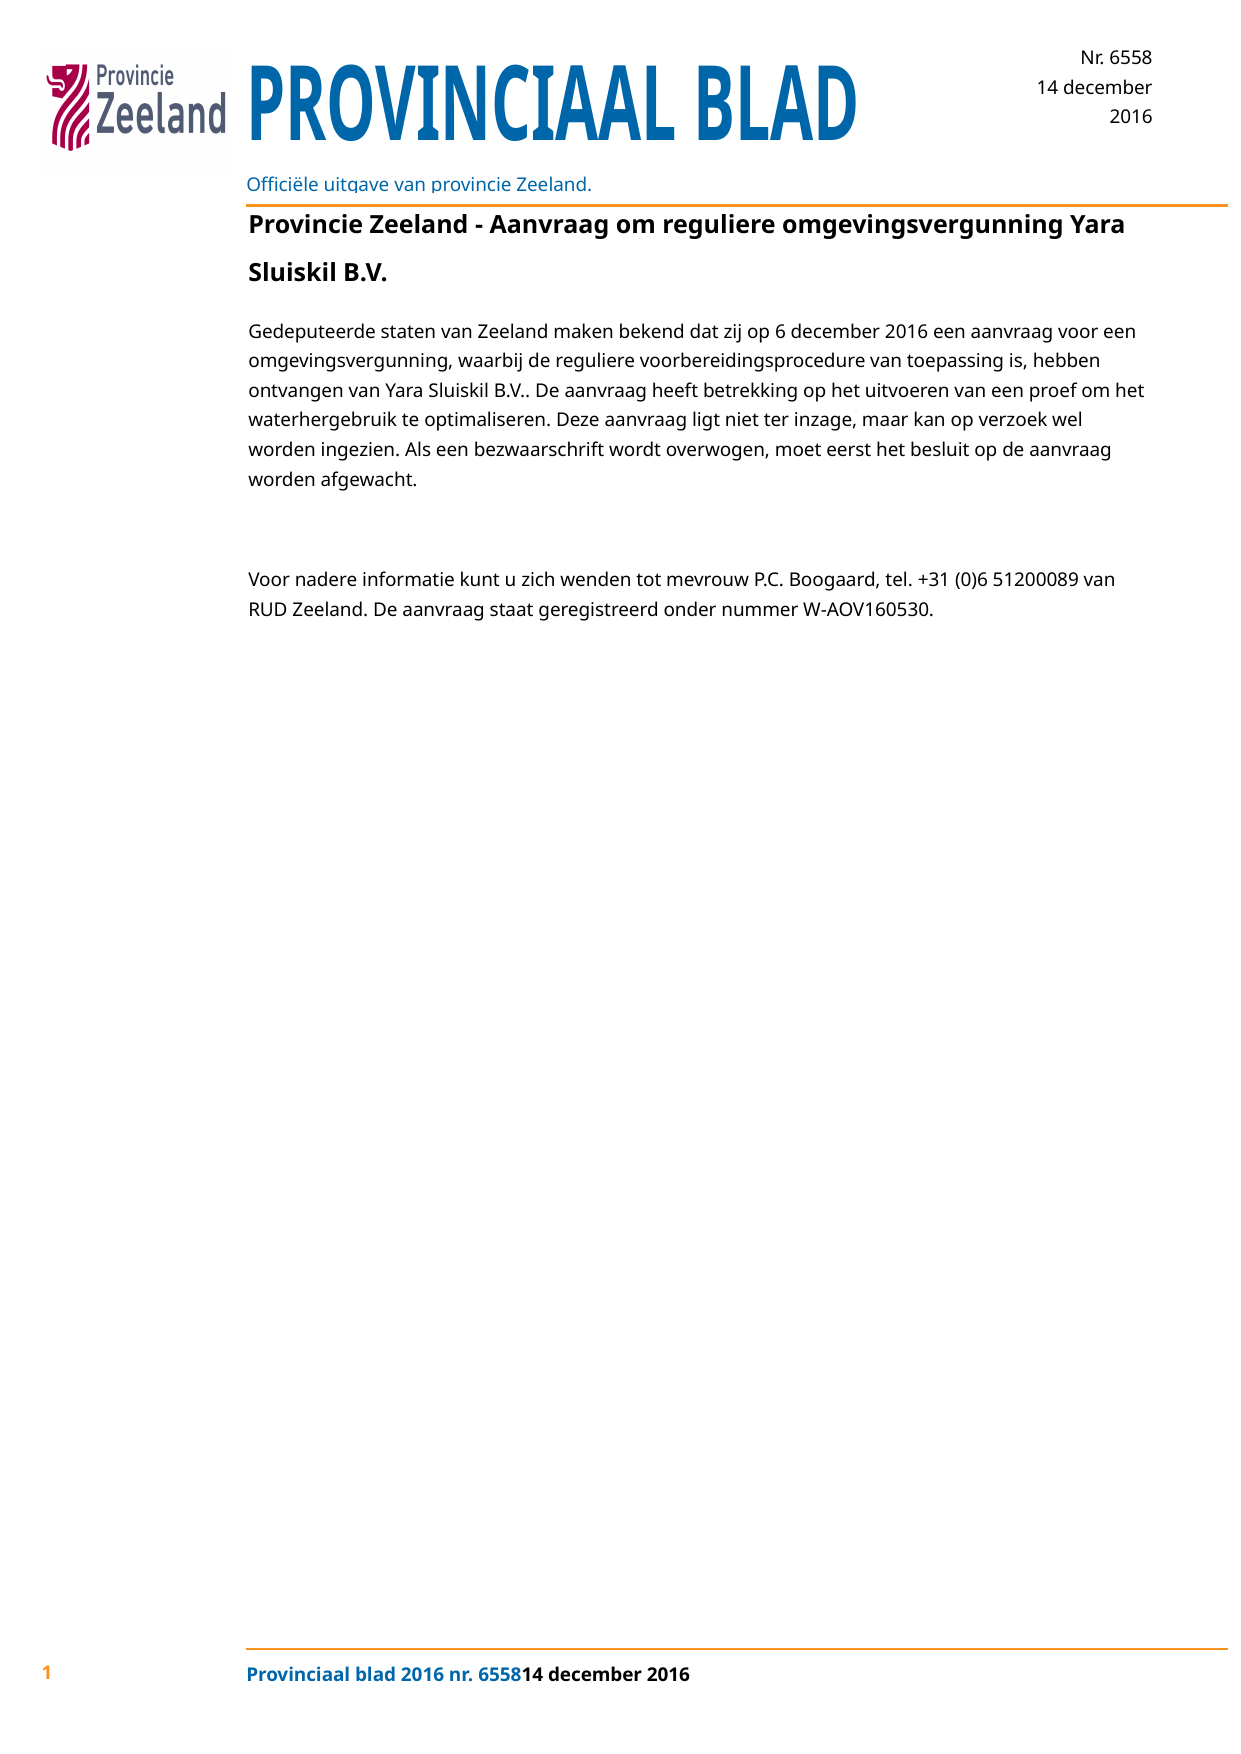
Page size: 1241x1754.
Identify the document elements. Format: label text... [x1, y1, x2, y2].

picture [41, 47, 231, 172]
text Provincie Zeeland - Aanvraag om reguliere omgevingsvergunning Yara Sluiskil B.V. [248, 207, 1152, 288]
text Gedeputeerde staten van Zeeland maken bekend dat zij op 6 december 2016 een aanvraag voor een omgevingsvergunning, waarbij de reguliere voorbereidingsprocedure van toepassing is, hebben ontvangen van Yara Sluiskil B.V.. De aanvraag heeft betrekking op het uitvoeren van een proef om het waterhergebruik te optimaliseren. Deze aanvraag ligt niet ter inzage, maar kan op verzoek wel worden ingezien. Als een bezwaarschrift wordt overwogen, moet eerst het besluit op de aanvraag worden afgewacht. [248, 318, 1152, 492]
text Voor nadere informatie kunt u zich wenden tot mevrouw P.C. Boogaard, tel. +31 (0)6 51200089 van RUD Zeeland. De aanvraag staat geregistreerd onder nummer W-AOV160530. [248, 567, 1152, 622]
